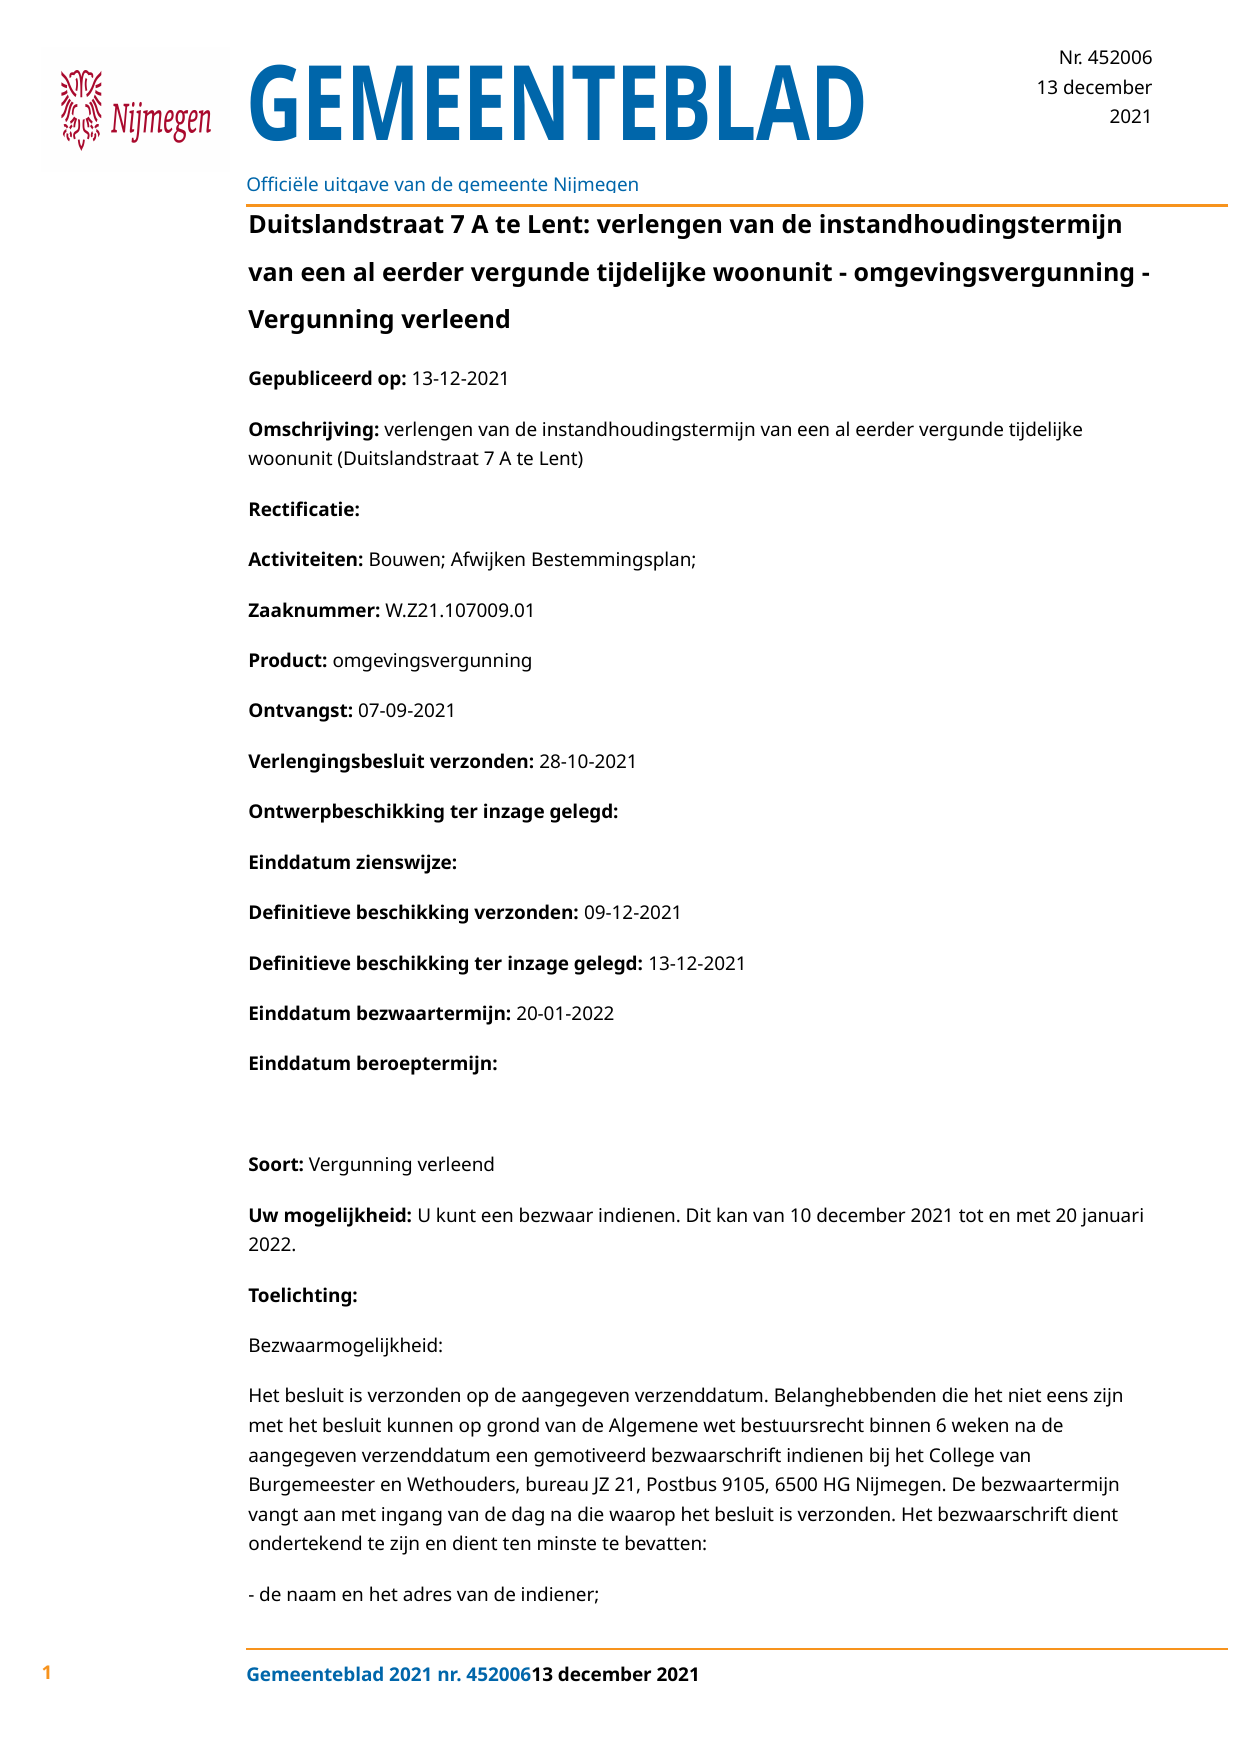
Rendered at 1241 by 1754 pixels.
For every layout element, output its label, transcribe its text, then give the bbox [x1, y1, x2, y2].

text Gepubliceerd op: 13-12-2021 [248, 366, 1152, 391]
text Product: omgevingsvergunning [248, 647, 1152, 673]
text Einddatum beroeptermijn: [248, 1051, 1152, 1076]
text Rectificatie: [248, 496, 1152, 522]
text Ontvangst: 07-09-2021 [248, 698, 1152, 723]
text Definitieve beschikking verzonden: 09-12-2021 [248, 899, 1152, 925]
text Verlengingsbesluit verzonden: 28-10-2021 [248, 748, 1152, 774]
text Einddatum bezwaartermijn: 20-01-2022 [248, 1000, 1152, 1026]
text Definitieve beschikking ter inzage gelegd: 13-12-2021 [248, 950, 1152, 975]
picture [41, 47, 231, 172]
text Bezwaarmogelijkheid: [248, 1332, 1152, 1358]
text Ontwerpbeschikking ter inzage gelegd: [248, 798, 1152, 824]
text Het besluit is verzonden op de aangegeven verzenddatum. Belanghebbenden die het niet eens zijn met het besluit kunnen op grond van de Algemene wet bestuursrecht binnen 6 weken na de aangegeven verzenddatum een gemotiveerd bezwaarschrift indienen bij het College van Burgemeester en Wethouders, bureau JZ 21, Postbus 9105, 6500 HG Nijmegen. De bezwaartermijn vangt aan met ingang van de dag na die waarop het besluit is verzonden. Het bezwaarschrift dient ondertekend te zijn en dient ten minste te bevatten: [248, 1383, 1152, 1556]
text Soort: Vergunning verleend [248, 1151, 1152, 1177]
text Zaaknummer: W.Z21.107009.01 [248, 597, 1152, 622]
text Einddatum zienswijze: [248, 849, 1152, 874]
text Duitslandstraat 7 A te Lent: verlengen van de instandhoudingstermijn van een al eerder vergunde tijdelijke woonunit - omgevingsvergunning - Vergunning verleend [248, 207, 1152, 336]
text - de naam en het adres van de indiener; [248, 1581, 1152, 1607]
text Omschrijving: verlengen van de instandhoudingstermijn van een al eerder vergunde tijdelijke woonunit (Duitslandstraat 7 A te Lent) [248, 416, 1152, 471]
text Toelichting: [248, 1282, 1152, 1307]
text Activiteiten: Bouwen; Afwijken Bestemmingsplan; [248, 546, 1152, 572]
text Uw mogelijkheid: U kunt een bezwaar indienen. Dit kan van 10 december 2021 tot en met 20 januari 2022. [248, 1202, 1152, 1257]
